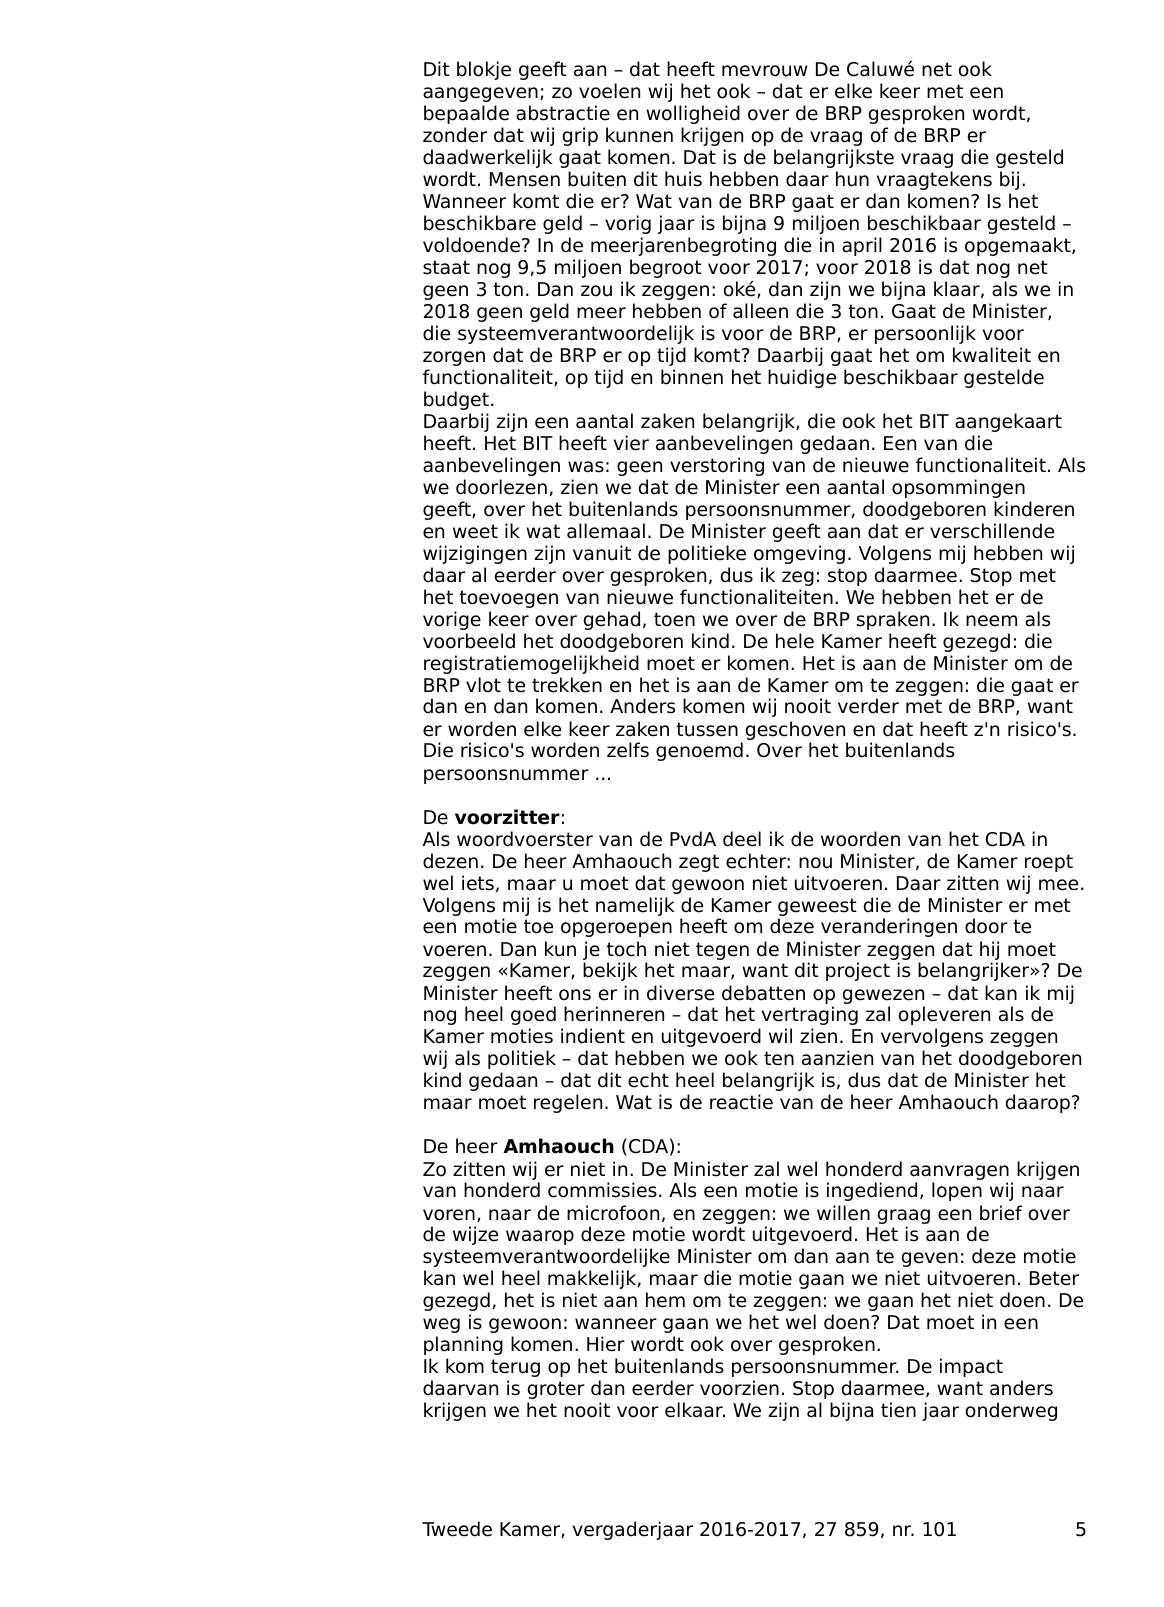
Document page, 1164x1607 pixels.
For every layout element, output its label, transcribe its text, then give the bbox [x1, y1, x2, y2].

text Dit blokje geeft aan – dat heeft mevrouw De Caluwé net ook aangegeven; zo voelen wij het ook – dat er elke keer met een bepaalde abstractie en wolligheid over de BRP gesproken wordt, zonder dat wij grip kunnen krijgen op de vraag of de BRP er daadwerkelijk gaat komen. Dat is de belangrijkste vraag die gesteld wordt. Mensen buiten dit huis hebben daar hun vraagtekens bij. Wanneer komt die er? Wat van de BRP gaat er dan komen? Is het beschikbare geld – vorig jaar is bijna 9 miljoen beschikbaar gesteld – voldoende? In de meerjarenbegroting die in april 2016 is opgemaakt, staat nog 9,5 miljoen begroot voor 2017; voor 2018 is dat nog net geen 3 ton. Dan zou ik zeggen: oké, dan zijn we bijna klaar, als we in 2018 geen geld meer hebben of alleen die 3 ton. Gaat de Minister, die systeemverantwoordelijk is voor de BRP, er persoonlijk voor zorgen dat de BRP er op tijd komt? Daarbij gaat het om kwaliteit en functionaliteit, op tijd en binnen het huidige beschikbaar gestelde budget. [422, 59, 1087, 411]
text Zo zitten wij er niet in. De Minister zal wel honderd aanvragen krijgen van honderd commissies. Als een motie is ingediend, lopen wij naar voren, naar de microfoon, en zeggen: we willen graag een brief over de wijze waarop deze motie wordt uitgevoerd. Het is aan de systeemverantwoordelijke Minister om dan aan te geven: deze motie kan wel heel makkelijk, maar die motie gaan we niet uitvoeren. Beter gezegd, het is niet aan hem om te zeggen: we gaan het niet doen. De weg is gewoon: wanneer gaan we het wel doen? Dat moet in een planning komen. Hier wordt ook over gesproken. [422, 1158, 1087, 1356]
text De heer Amhaouch (CDA): [422, 1136, 1087, 1158]
text Daarbij zijn een aantal zaken belangrijk, die ook het BIT aangekaart heeft. Het BIT heeft vier aanbevelingen gedaan. Een van die aanbevelingen was: geen verstoring van de nieuwe functionaliteit. Als we doorlezen, zien we dat de Minister een aantal opsommingen geeft, over het buitenlands persoonsnummer, doodgeboren kinderen en weet ik wat allemaal. De Minister geeft aan dat er verschillende wijzigingen zijn vanuit de politieke omgeving. Volgens mij hebben wij daar al eerder over gesproken, dus ik zeg: stop daarmee. Stop met het toevoegen van nieuwe functionaliteiten. We hebben het er de vorige keer over gehad, toen we over de BRP spraken. Ik neem als voorbeeld het doodgeboren kind. De hele Kamer heeft gezegd: die registratiemogelijkheid moet er komen. Het is aan de Minister om de BRP vlot te trekken en het is aan de Kamer om te zeggen: die gaat er dan en dan komen. Anders komen wij nooit verder met de BRP, want er worden elke keer zaken tussen geschoven en dat heeft z'n risico's. Die risico's worden zelfs genoemd. Over het buitenlands persoonsnummer ... [422, 411, 1087, 784]
text Als woordvoerster van de PvdA deel ik de woorden van het CDA in dezen. De heer Amhaouch zegt echter: nou Minister, de Kamer roept wel iets, maar u moet dat gewoon niet uitvoeren. Daar zitten wij mee. Volgens mij is het namelijk de Kamer geweest die de Minister er met een motie toe opgeroepen heeft om deze veranderingen door te voeren. Dan kun je toch niet tegen de Minister zeggen dat hij moet zeggen «Kamer, bekijk het maar, want dit project is belangrijker»? De Minister heeft ons er in diverse debatten op gewezen – dat kan ik mij nog heel goed herinneren – dat het vertraging zal opleveren als de Kamer moties indient en uitgevoerd wil zien. En vervolgens zeggen wij als politiek – dat hebben we ook ten aanzien van het doodgeboren kind gedaan – dat dit echt heel belangrijk is, dus dat de Minister het maar moet regelen. Wat is de reactie van de heer Amhaouch daarop? [422, 828, 1087, 1114]
text De voorzitter: [422, 807, 1087, 828]
text Ik kom terug op het buitenlands persoonsnummer. De impact daarvan is groter dan eerder voorzien. Stop daarmee, want anders krijgen we het nooit voor elkaar. We zijn al bijna tien jaar onderweg [422, 1356, 1087, 1422]
